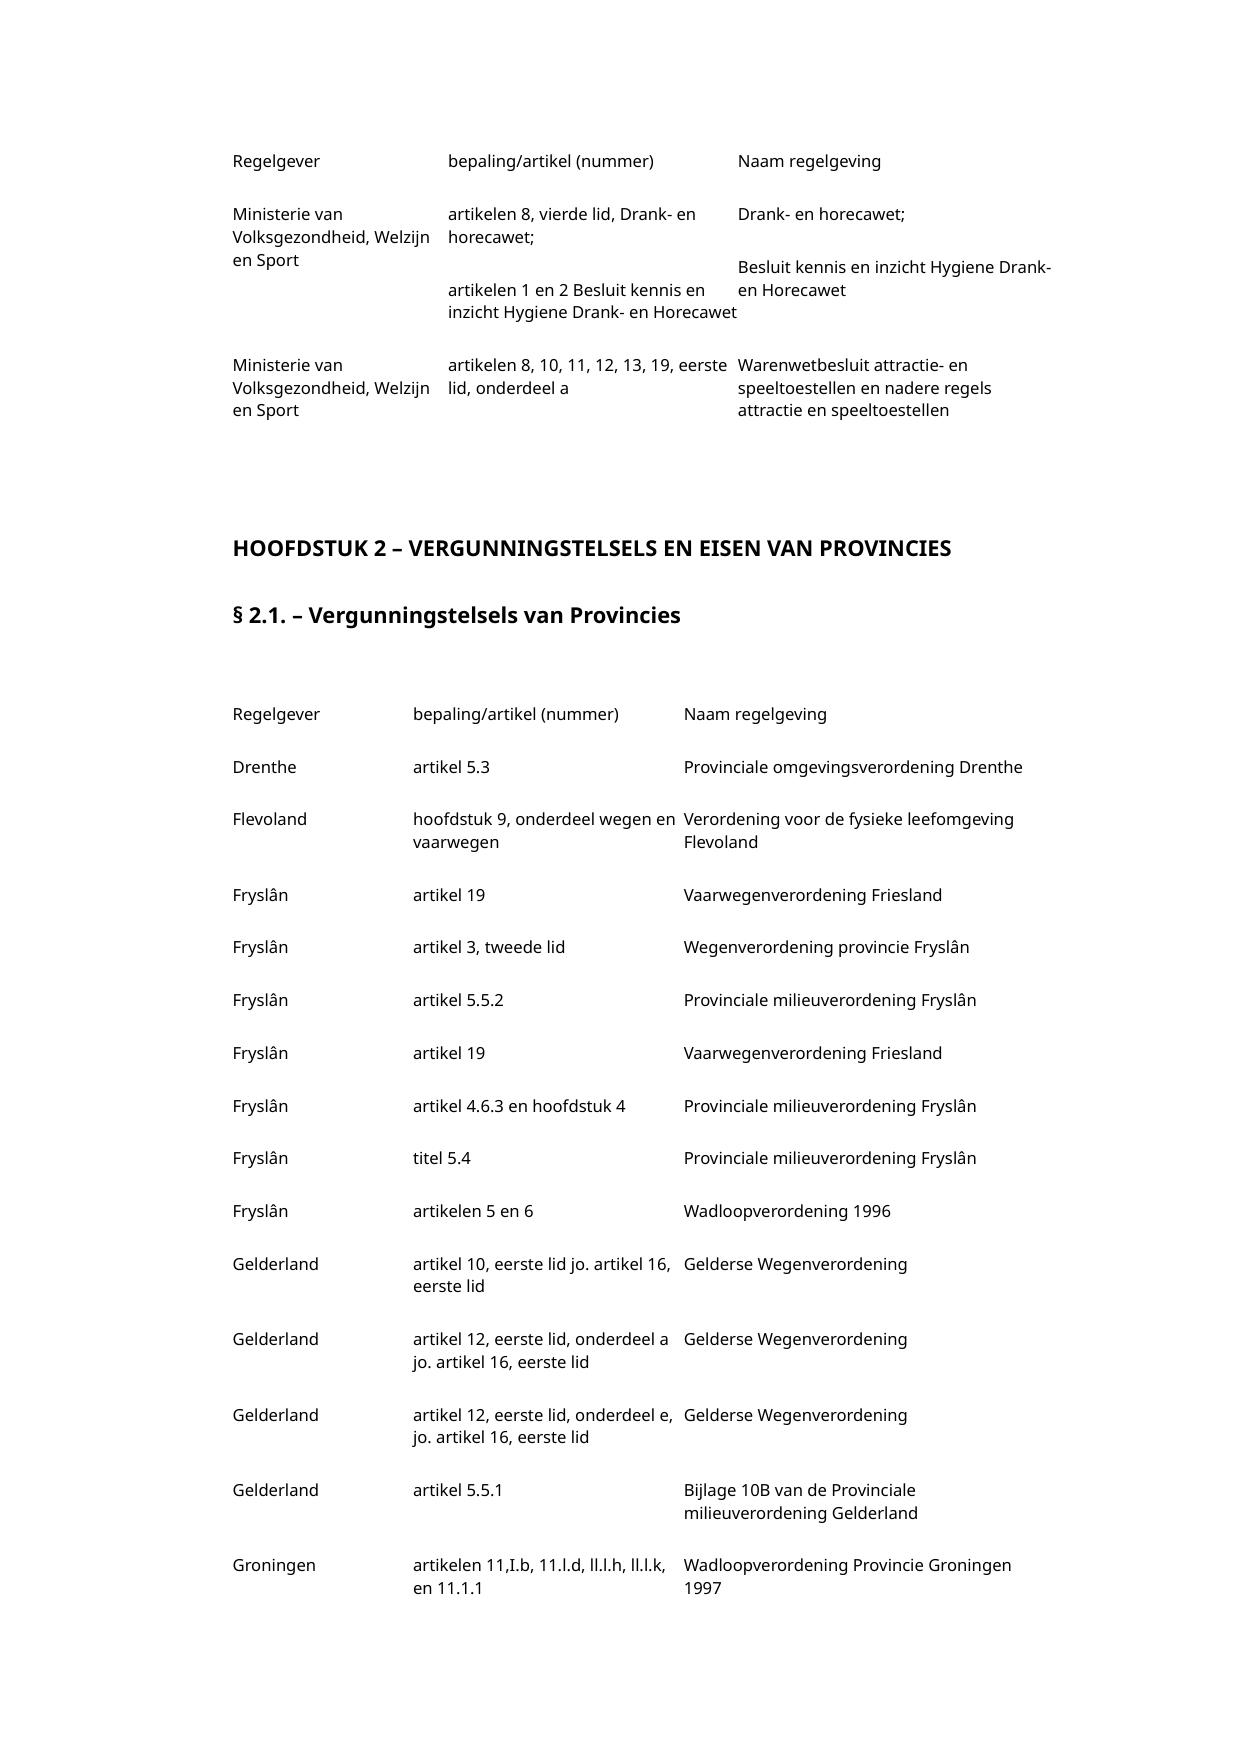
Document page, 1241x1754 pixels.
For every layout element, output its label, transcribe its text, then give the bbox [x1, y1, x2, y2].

table_cell Gelderland [233, 1403, 413, 1479]
table_cell Bijlage 10B van de Provinciale milieuverordening Gelderland [684, 1479, 1053, 1554]
table_cell Gelderse Wegenverordening [684, 1403, 1053, 1479]
table_header Naam regelgeving [738, 150, 1053, 203]
table_cell Ministerie van Volksgezondheid, Welzijn en Sport [233, 354, 448, 452]
table_cell Fryslân [233, 1147, 413, 1200]
table_header Regelgever [233, 703, 413, 755]
table_cell artikel 3, tweede lid [413, 936, 683, 989]
table_cell Warenwetbesluit attractie- en speeltoestellen en nadere regels attractie en speeltoestellen [738, 354, 1053, 452]
table_cell Flevoland [233, 808, 413, 883]
table_cell artikelen 8, 10, 11, 12, 13, 19, eerste lid, onderdeel a [448, 354, 738, 452]
table_cell titel 5.4 [413, 1147, 683, 1200]
table_cell Gelderse Wegenverordening [684, 1253, 1053, 1328]
table_cell Gelderse Wegenverordening [684, 1328, 1053, 1403]
table_cell Provinciale milieuverordening Fryslân [684, 1094, 1053, 1147]
table_cell artikel 19 [413, 884, 683, 936]
table_cell artikel 12, eerste lid, onderdeel e, jo. artikel 16, eerste lid [413, 1403, 683, 1479]
table_cell Gelderland [233, 1479, 413, 1554]
table_cell Drenthe [233, 755, 413, 808]
table_cell Vaarwegenverordening Friesland [684, 884, 1053, 936]
table_cell Drank- en horecawet; Besluit kennis en inzicht Hygiene Drank- en Horecawet [738, 203, 1053, 353]
table_cell artikel 5.3 [413, 755, 683, 808]
table_cell hoofdstuk 9, onderdeel wegen en vaarwegen [413, 808, 683, 883]
table_header Regelgever [233, 150, 448, 203]
subtitle § 2.1. – Vergunningstelsels van Provincies [232, 600, 1053, 630]
table_cell Fryslân [233, 1094, 413, 1147]
table_cell Verordening voor de fysieke leefomgeving Flevoland [684, 808, 1053, 883]
table_cell Gelderland [233, 1253, 413, 1328]
table_cell Vaarwegenverordening Friesland [684, 1042, 1053, 1094]
subtitle HOOFDSTUK 2 – VERGUNNINGSTELSELS EN EISEN VAN PROVINCIES [232, 533, 1053, 562]
table_cell artikel 5.5.1 [413, 1479, 683, 1554]
table_cell artikel 19 [413, 1042, 683, 1094]
table_header bepaling/artikel (nummer) [413, 703, 683, 755]
table_cell Fryslân [233, 989, 413, 1042]
table_cell Provinciale milieuverordening Fryslân [684, 1147, 1053, 1200]
table_cell Fryslân [233, 936, 413, 989]
table_cell Wadloopverordening Provincie Groningen 1997 [684, 1554, 1053, 1599]
table_header bepaling/artikel (nummer) [448, 150, 738, 203]
table_header Naam regelgeving [684, 703, 1053, 755]
table_cell Provinciale omgevingsverordening Drenthe [684, 755, 1053, 808]
table_cell artikelen 11,I.b, 11.l.d, ll.l.h, ll.l.k, en 11.1.1 [413, 1554, 683, 1599]
table_cell artikel 10, eerste lid jo. artikel 16, eerste lid [413, 1253, 683, 1328]
table_cell artikelen 8, vierde lid, Drank- en horecawet; artikelen 1 en 2 Besluit kennis en inzicht Hygiene Drank- en Horecawet [448, 203, 738, 353]
table_cell Groningen [233, 1554, 413, 1599]
table_cell Ministerie van Volksgezondheid, Welzijn en Sport [233, 203, 448, 353]
table_cell Fryslân [233, 884, 413, 936]
table_cell Wegenverordening provincie Fryslân [684, 936, 1053, 989]
table_cell Wadloopverordening 1996 [684, 1200, 1053, 1252]
table_cell Gelderland [233, 1328, 413, 1403]
table_cell Provinciale milieuverordening Fryslân [684, 989, 1053, 1042]
table_cell artikel 12, eerste lid, onderdeel a jo. artikel 16, eerste lid [413, 1328, 683, 1403]
table_cell artikelen 5 en 6 [413, 1200, 683, 1252]
table_cell Fryslân [233, 1042, 413, 1094]
table_cell Fryslân [233, 1200, 413, 1252]
table_cell artikel 4.6.3 en hoofdstuk 4 [413, 1094, 683, 1147]
table_cell artikel 5.5.2 [413, 989, 683, 1042]
